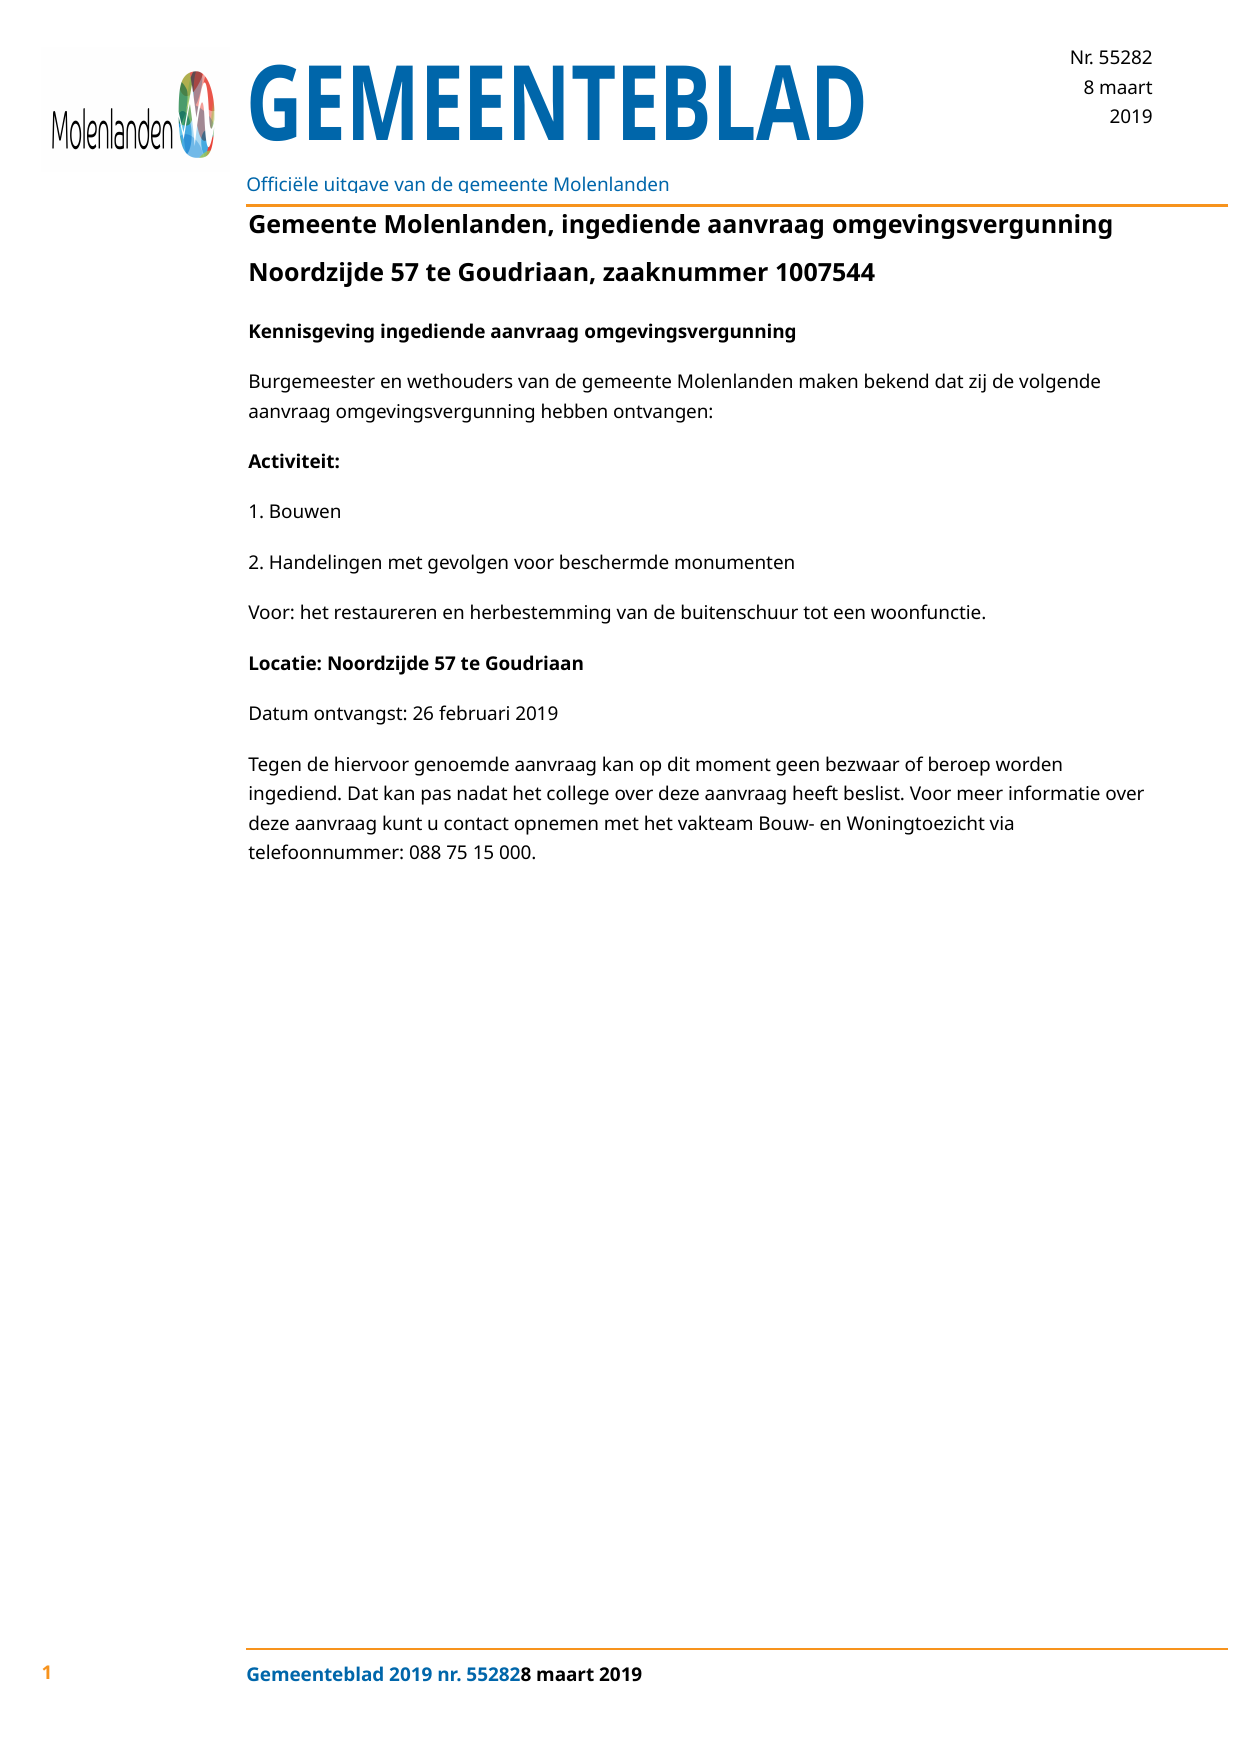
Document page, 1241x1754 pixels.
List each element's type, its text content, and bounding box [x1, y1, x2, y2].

text Gemeente Molenlanden, ingediende aanvraag omgevingsvergunning Noordzijde 57 te Goudriaan, zaaknummer 1007544 [248, 207, 1152, 288]
picture [41, 47, 231, 172]
text Locatie: Noordzijde 57 te Goudriaan [248, 650, 1152, 676]
text Burgemeester en wethouders van de gemeente Molenlanden maken bekend dat zij de volgende aanvraag omgevingsvergunning hebben ontvangen: [248, 368, 1152, 424]
text Activiteit: [248, 448, 1152, 474]
text Tegen de hiervoor genoemde aanvraag kan op dit moment geen bezwaar of beroep worden ingediend. Dat kan pas nadat het college over deze aanvraag heeft beslist. Voor meer informatie over deze aanvraag kunt u contact opnemen met het vakteam Bouw- en Woningtoezicht via telefoonnummer: 088 75 15 000. [248, 751, 1152, 865]
text 2. Handelingen met gevolgen voor beschermde monumenten [248, 549, 1152, 575]
text Voor: het restaureren en herbestemming van de buitenschuur tot een woonfunctie. [248, 599, 1152, 625]
text 1. Bouwen [248, 499, 1152, 524]
text Datum ontvangst: 26 februari 2019 [248, 700, 1152, 726]
text Kennisgeving ingediende aanvraag omgevingsvergunning [248, 318, 1152, 344]
